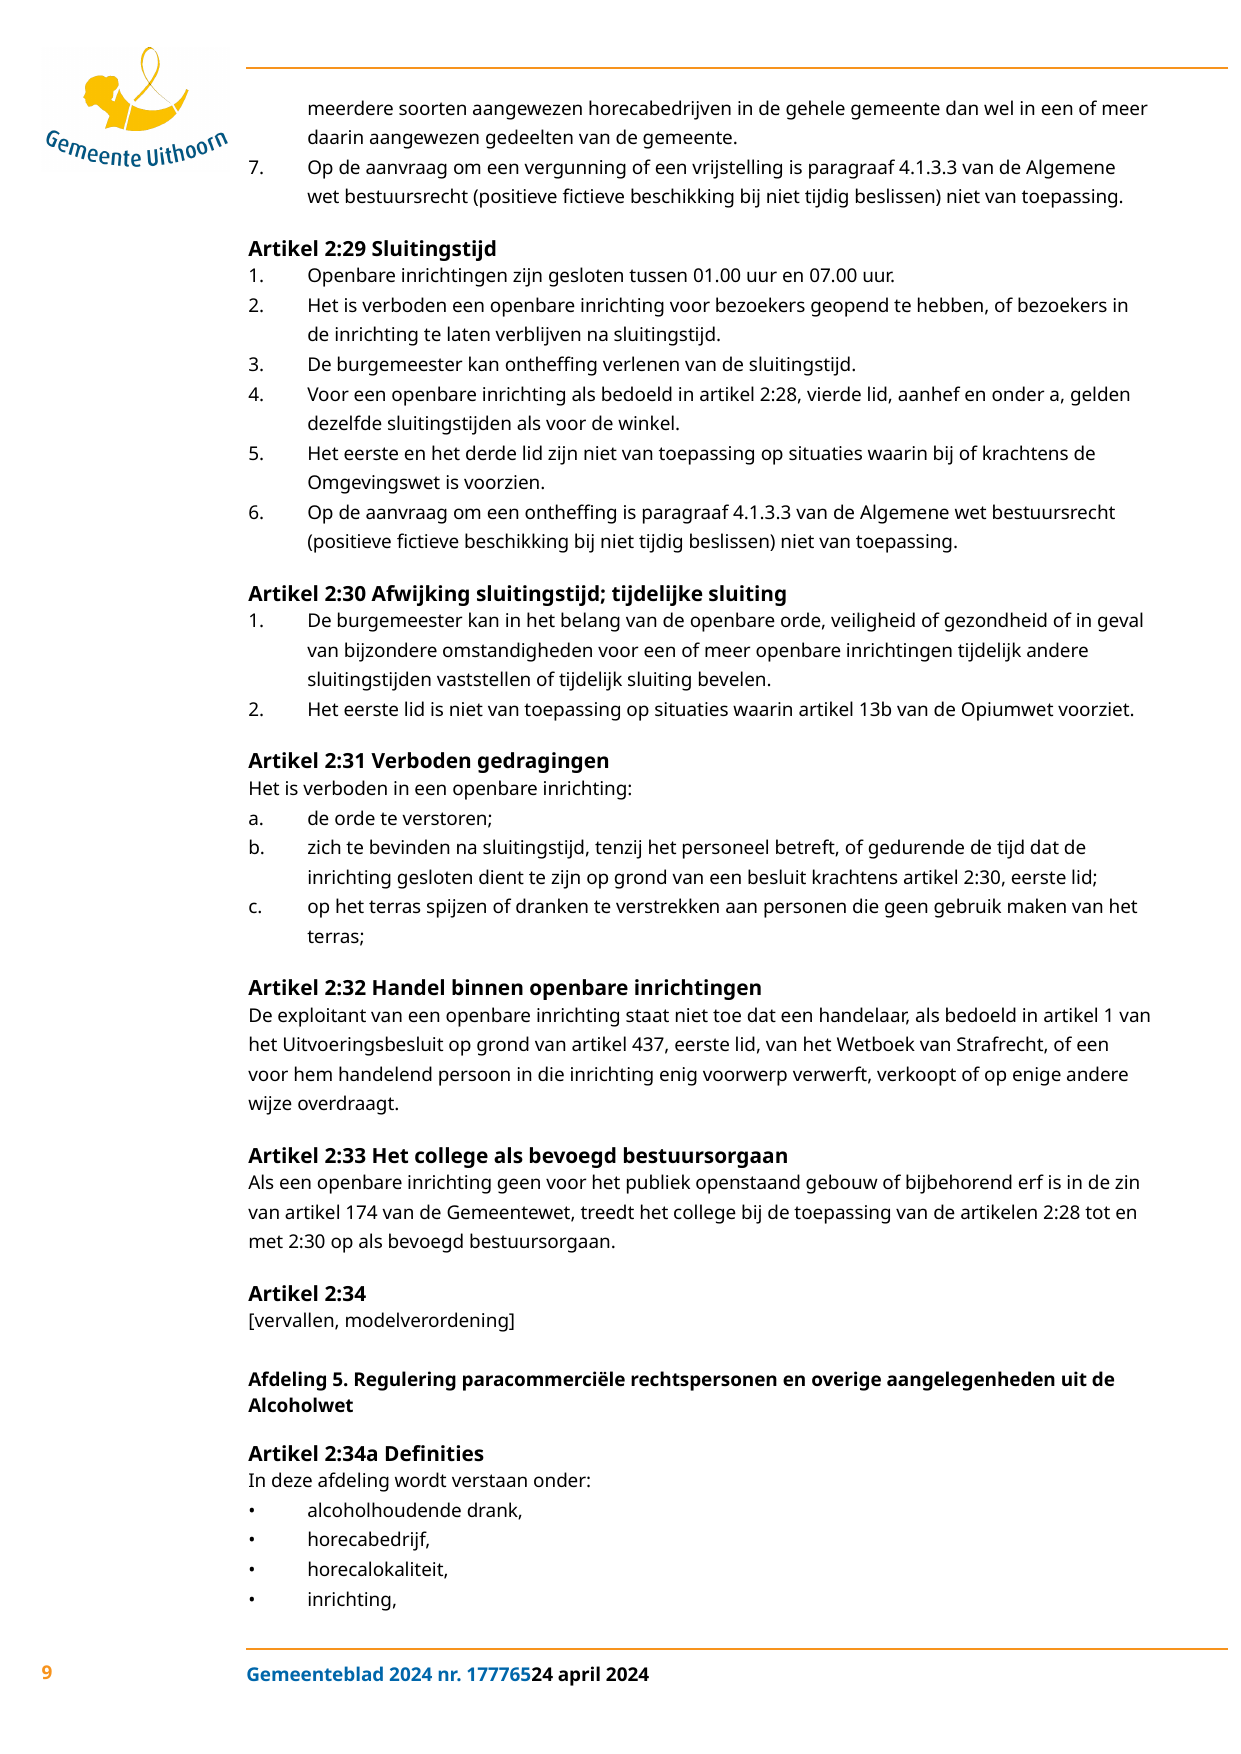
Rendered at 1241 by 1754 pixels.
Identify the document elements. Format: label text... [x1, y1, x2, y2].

text De exploitant van een openbare inrichting staat niet toe dat een handelaar, als bedoeld in artikel 1 van het Uitvoeringsbesluit op grond van artikel 437, eerste lid, van het Wetboek van Strafrecht, of een voor hem handelend persoon in die inrichting enig voorwerp verwerft, verkoopt of op enige andere wijze overdraagt. [248, 1002, 1152, 1116]
list alcoholhoudende drank, [248, 1497, 1152, 1523]
list inrichting, [248, 1586, 1152, 1611]
text Artikel 2:34 [248, 1279, 1152, 1307]
text Afdeling 5. Regulering paracommerciële rechtspersonen en overige aangelegenheden uit de Alcoholwet [248, 1367, 1152, 1418]
text [vervallen, modelverordening] [248, 1307, 1152, 1333]
text Artikel 2:32 Handel binnen openbare inrichtingen [248, 973, 1152, 1002]
list horecalokaliteit, [248, 1556, 1152, 1582]
text Als een openbare inrichting geen voor het publiek openstaand gebouw of bijbehorend erf is in de zin van artikel 174 van de Gemeentewet, treedt het college bij de toepassing van de artikelen 2:28 tot en met 2:30 op als bevoegd bestuursorgaan. [248, 1169, 1152, 1254]
text In deze afdeling wordt verstaan onder: [248, 1467, 1152, 1493]
list Op de aanvraag om een vergunning of een vrijstelling is paragraaf 4.1.3.3 van de Algemene wet bestuursrecht (positieve fictieve beschikking bij niet tijdig beslissen) niet van toepassing. [248, 154, 1152, 209]
list Op de aanvraag om een ontheffing is paragraaf 4.1.3.3 van de Algemene wet bestuursrecht (positieve fictieve beschikking bij niet tijdig beslissen) niet van toepassing. [248, 499, 1152, 554]
list Openbare inrichtingen zijn gesloten tussen 01.00 uur en 07.00 uur. [248, 262, 1152, 288]
list Het eerste lid is niet van toepassing op situaties waarin artikel 13b van de Opiumwet voorziet. [248, 696, 1152, 722]
text Artikel 2:33 Het college als bevoegd bestuursorgaan [248, 1141, 1152, 1169]
list meerdere soorten aangewezen horecabedrijven in de gehele gemeente dan wel in een of meer daarin aangewezen gedeelten van de gemeente. [248, 95, 1152, 150]
text Artikel 2:29 Sluitingstijd [248, 234, 1152, 262]
picture [41, 47, 231, 172]
list De burgemeester kan in het belang van de openbare orde, veiligheid of gezondheid of in geval van bijzondere omstandigheden voor een of meer openbare inrichtingen tijdelijk andere sluitingstijden vaststellen of tijdelijk sluiting bevelen. [248, 607, 1152, 692]
list de orde te verstoren; [248, 805, 1152, 830]
list De burgemeester kan ontheffing verlenen van de sluitingstijd. [248, 351, 1152, 377]
text Artikel 2:31 Verboden gedragingen [248, 747, 1152, 775]
list Voor een openbare inrichting als bedoeld in artikel 2:28, vierde lid, aanhef en onder a, gelden dezelfde sluitingstijden als voor de winkel. [248, 381, 1152, 436]
text Het is verboden in een openbare inrichting: [248, 775, 1152, 801]
text Artikel 2:34a Definities [248, 1439, 1152, 1467]
list Het is verboden een openbare inrichting voor bezoekers geopend te hebben, of bezoekers in de inrichting te laten verblijven na sluitingstijd. [248, 292, 1152, 347]
list op het terras spijzen of dranken te verstrekken aan personen die geen gebruik maken van het terras; [248, 893, 1152, 949]
list Het eerste en het derde lid zijn niet van toepassing op situaties waarin bij of krachtens de Omgevingswet is voorzien. [248, 440, 1152, 495]
list zich te bevinden na sluitingstijd, tenzij het personeel betreft, of gedurende de tijd dat de inrichting gesloten dient te zijn op grond van een besluit krachtens artikel 2:30, eerste lid; [248, 834, 1152, 889]
list horecabedrijf, [248, 1527, 1152, 1552]
text Artikel 2:30 Afwijking sluitingstijd; tijdelijke sluiting [248, 579, 1152, 607]
